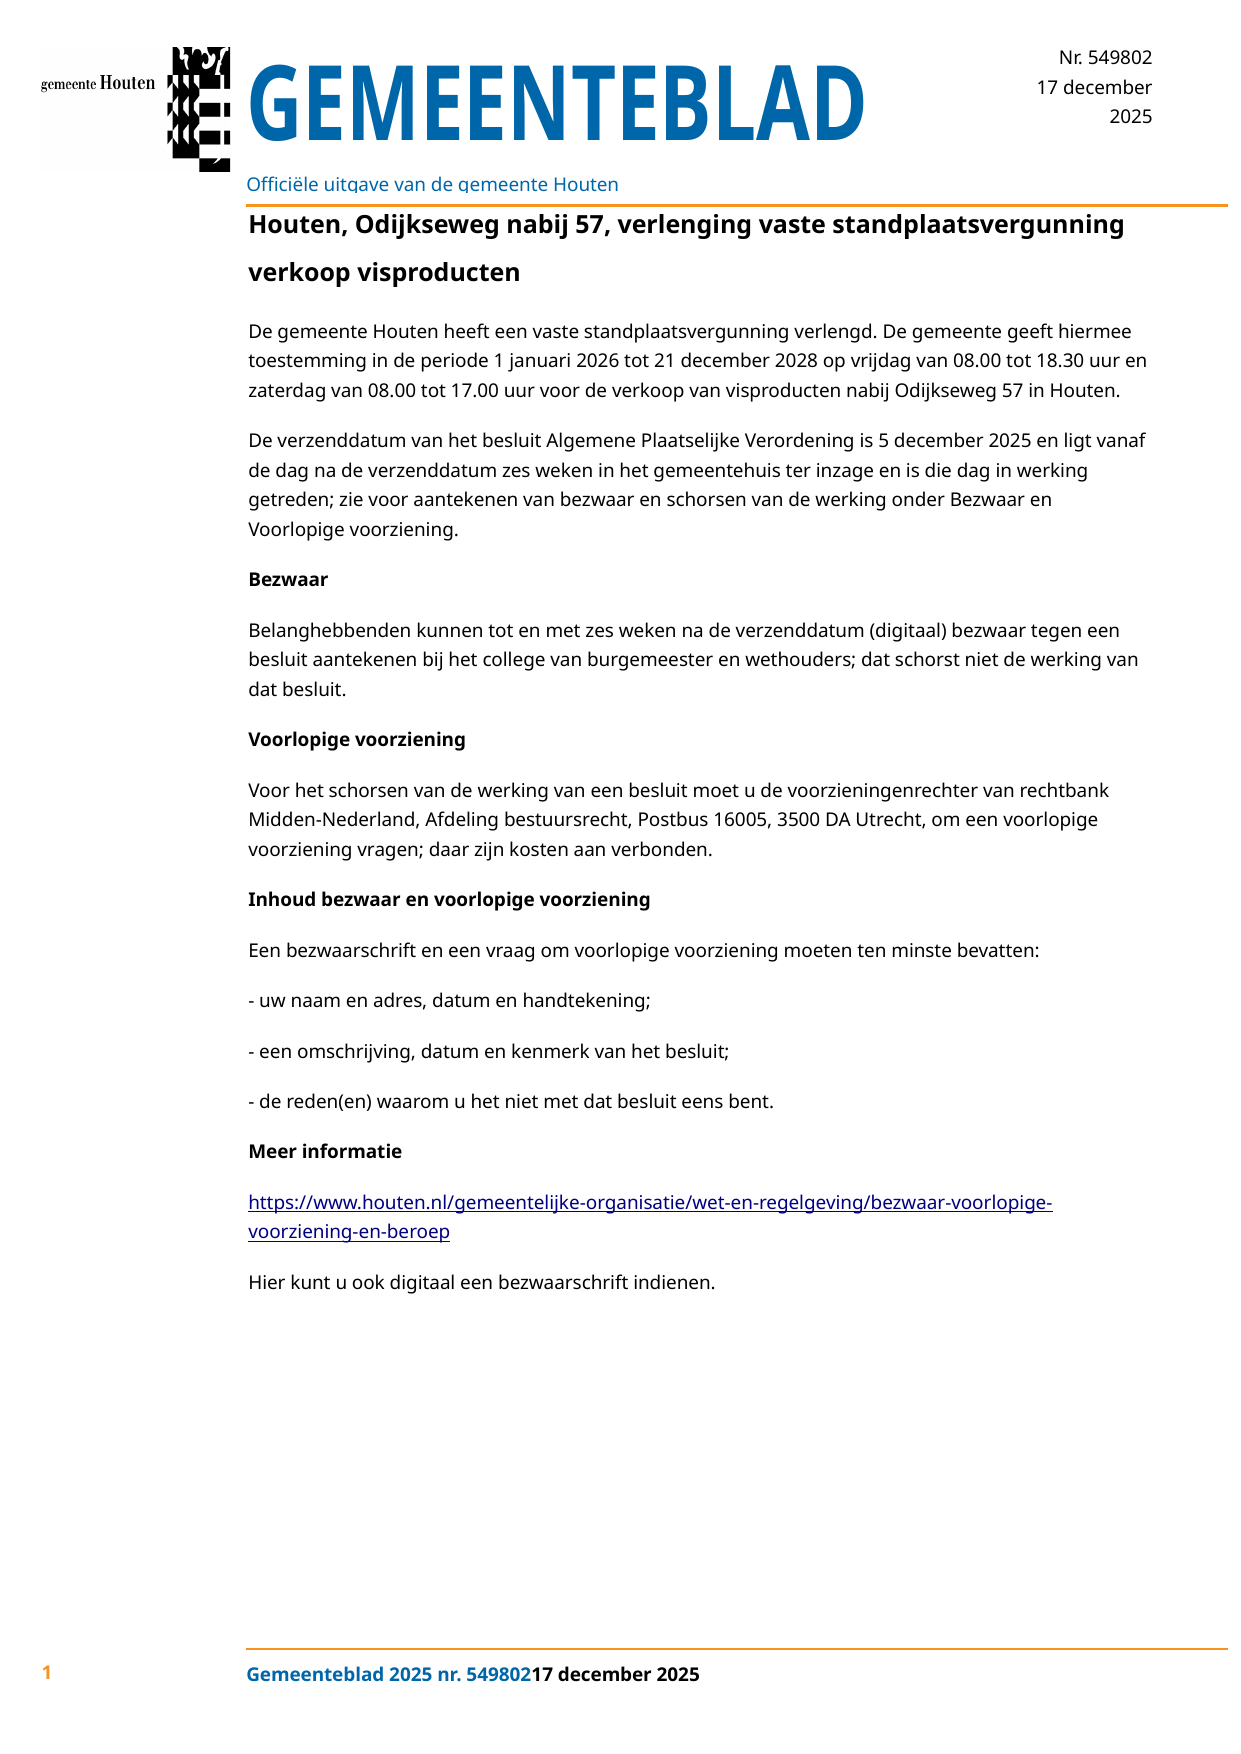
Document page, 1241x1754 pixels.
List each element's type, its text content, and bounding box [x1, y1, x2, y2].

text Inhoud bezwaar en voorlopige voorziening [248, 887, 1152, 912]
text Belanghebbenden kunnen tot en met zes weken na de verzenddatum (digitaal) bezwaar tegen een besluit aantekenen bij het college van burgemeester en wethouders; dat schorst niet de werking van dat besluit. [248, 617, 1152, 702]
text Bezwaar [248, 567, 1152, 592]
text Voorlopige voorziening [248, 727, 1152, 752]
text Een bezwaarschrift en een vraag om voorlopige voorziening moeten ten minste bevatten: [248, 937, 1152, 963]
text Houten, Odijkseweg nabij 57, verlenging vaste standplaatsvergunning verkoop visproducten [248, 207, 1152, 288]
text Meer informatie [248, 1139, 1152, 1164]
text Hier kunt u ook digitaal een bezwaarschrift indienen. [248, 1269, 1152, 1295]
text - uw naam en adres, datum en handtekening; [248, 987, 1152, 1013]
text - de reden(en) waarom u het niet met dat besluit eens bent. [248, 1088, 1152, 1114]
text De gemeente Houten heeft een vaste standplaatsvergunning verlengd. De gemeente geeft hiermee toestemming in de periode 1 januari 2026 tot 21 december 2028 op vrijdag van 08.00 tot 18.30 uur en zaterdag van 08.00 tot 17.00 uur voor de verkoop van visproducten nabij Odijkseweg 57 in Houten. [248, 318, 1152, 403]
text https://www.houten.nl/gemeentelijke-organisatie/wet-en-regelgeving/bezwaar-voorlopige-voorziening-en-beroep [248, 1189, 1152, 1244]
text De verzenddatum van het besluit Algemene Plaatselijke Verordening is 5 december 2025 en ligt vanaf de dag na de verzenddatum zes weken in het gemeentehuis ter inzage en is die dag in werking getreden; zie voor aantekenen van bezwaar en schorsen van de werking onder Bezwaar en Voorlopige voorziening. [248, 427, 1152, 542]
text - een omschrijving, datum en kenmerk van het besluit; [248, 1038, 1152, 1064]
picture [41, 47, 231, 172]
text Voor het schorsen van de werking van een besluit moet u de voorzieningenrechter van rechtbank Midden-Nederland, Afdeling bestuursrecht, Postbus 16005, 3500 DA Utrecht, om een voorlopige voorziening vragen; daar zijn kosten aan verbonden. [248, 777, 1152, 862]
